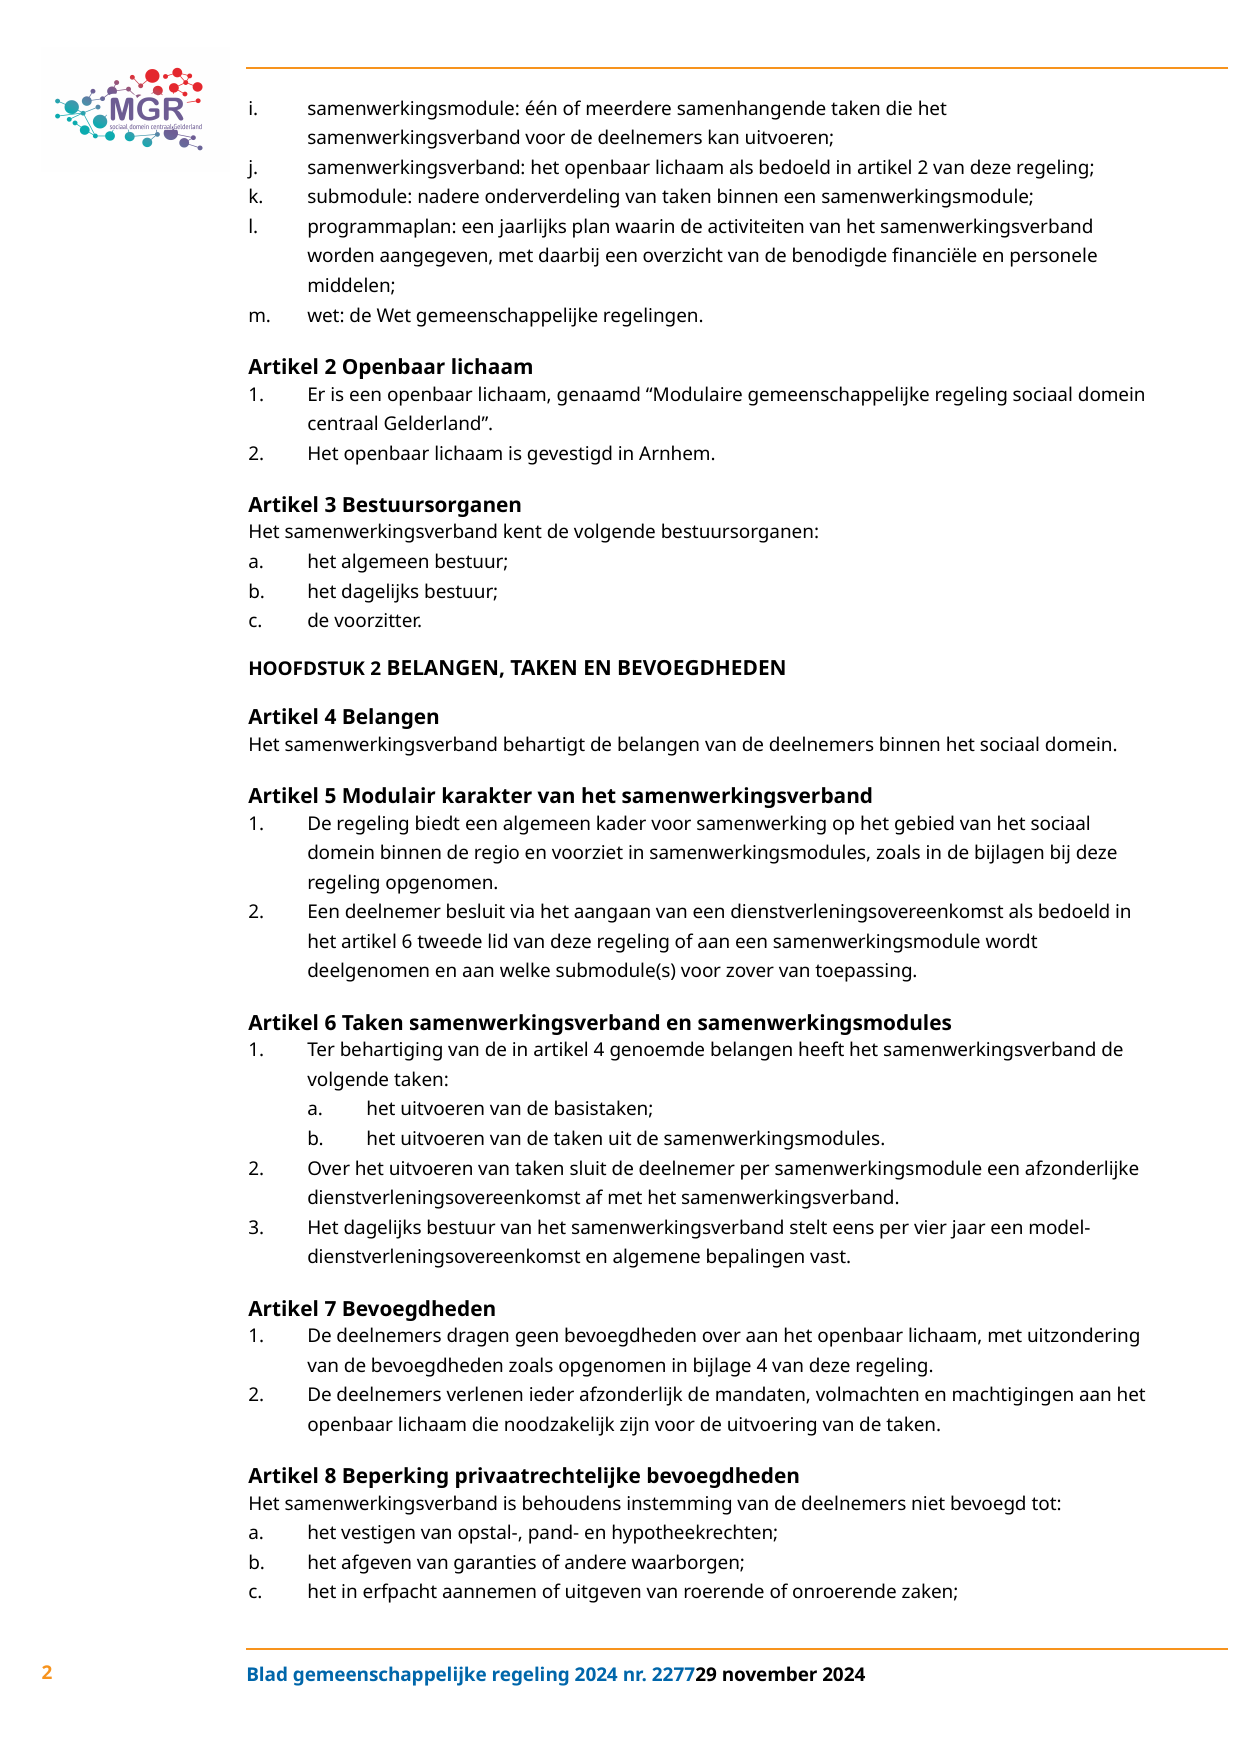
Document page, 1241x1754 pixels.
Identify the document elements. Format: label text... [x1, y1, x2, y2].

text Artikel 3 Bestuursorganen [248, 490, 1152, 519]
list samenwerkingsmodule: één of meerdere samenhangende taken die het samenwerkingsverband voor de deelnemers kan uitvoeren; [248, 95, 1152, 150]
list De deelnemers verlenen ieder afzonderlijk de mandaten, volmachten en machtigingen aan het openbaar lichaam die noodzakelijk zijn voor de uitvoering van de taken. [248, 1382, 1152, 1437]
list de voorzitter. [248, 607, 1152, 633]
list Er is een openbaar lichaam, genaamd “Modulaire gemeenschappelijke regeling sociaal domein centraal Gelderland”. [248, 381, 1152, 436]
list het algemeen bestuur; [248, 548, 1152, 574]
list het dagelijks bestuur; [248, 578, 1152, 604]
text Artikel 2 Openbaar lichaam [248, 352, 1152, 381]
list programmaplan: een jaarlijks plan waarin de activiteiten van het samenwerkingsverband worden aangegeven, met daarbij een overzicht van de benodigde financiële en personele middelen; [248, 213, 1152, 298]
text Het samenwerkingsverband behartigt de belangen van de deelnemers binnen het sociaal domein. [248, 731, 1152, 757]
list Ter behartiging van de in artikel 4 genoemde belangen heeft het samenwerkingsverband de volgende taken: [248, 1036, 1152, 1092]
list submodule: nadere onderverdeling van taken binnen een samenwerkingsmodule; [248, 183, 1152, 209]
list De deelnemers dragen geen bevoegdheden over aan het openbaar lichaam, met uitzondering van de bevoegdheden zoals opgenomen in bijlage 4 van deze regeling. [248, 1322, 1152, 1378]
list Een deelnemer besluit via het aangaan van een dienstverleningsovereenkomst als bedoeld in het artikel 6 tweede lid van deze regeling of aan een samenwerkingsmodule wordt deelgenomen en aan welke submodule(s) voor zover van toepassing. [248, 898, 1152, 983]
picture [41, 47, 231, 172]
text Artikel 6 Taken samenwerkingsverband en samenwerkingsmodules [248, 1008, 1152, 1036]
list het uitvoeren van de basistaken; [307, 1096, 1152, 1121]
list Over het uitvoeren van taken sluit de deelnemer per samenwerkingsmodule een afzonderlijke dienstverleningsovereenkomst af met het samenwerkingsverband. [248, 1155, 1152, 1210]
list Het dagelijks bestuur van het samenwerkingsverband stelt eens per vier jaar een model-dienstverleningsovereenkomst en algemene bepalingen vast. [248, 1214, 1152, 1269]
list wet: de Wet gemeenschappelijke regelingen. [248, 302, 1152, 328]
list het vestigen van opstal-, pand- en hypotheekrechten; [248, 1519, 1152, 1545]
list samenwerkingsverband: het openbaar lichaam als bedoeld in artikel 2 van deze regeling; [248, 154, 1152, 180]
text Het samenwerkingsverband kent de volgende bestuursorganen: [248, 519, 1152, 544]
list Het openbaar lichaam is gevestigd in Arnhem. [248, 440, 1152, 466]
text Artikel 7 Bevoegdheden [248, 1294, 1152, 1322]
text Artikel 5 Modulair karakter van het samenwerkingsverband [248, 781, 1152, 810]
text Artikel 8 Beperking privaatrechtelijke bevoegdheden [248, 1462, 1152, 1490]
list het in erfpacht aannemen of uitgeven van roerende of onroerende zaken; [248, 1579, 1152, 1604]
text HOOFDSTUK 2 BELANGEN, TAKEN EN BEVOEGDHEDEN [248, 653, 1152, 682]
text Artikel 4 Belangen [248, 702, 1152, 731]
list De regeling biedt een algemeen kader voor samenwerking op het gebied van het sociaal domein binnen de regio en voorziet in samenwerkingsmodules, zoals in de bijlagen bij deze regeling opgenomen. [248, 810, 1152, 894]
text Het samenwerkingsverband is behoudens instemming van de deelnemers niet bevoegd tot: [248, 1490, 1152, 1516]
list het uitvoeren van de taken uit de samenwerkingsmodules. [307, 1125, 1152, 1151]
list het afgeven van garanties of andere waarborgen; [248, 1549, 1152, 1575]
